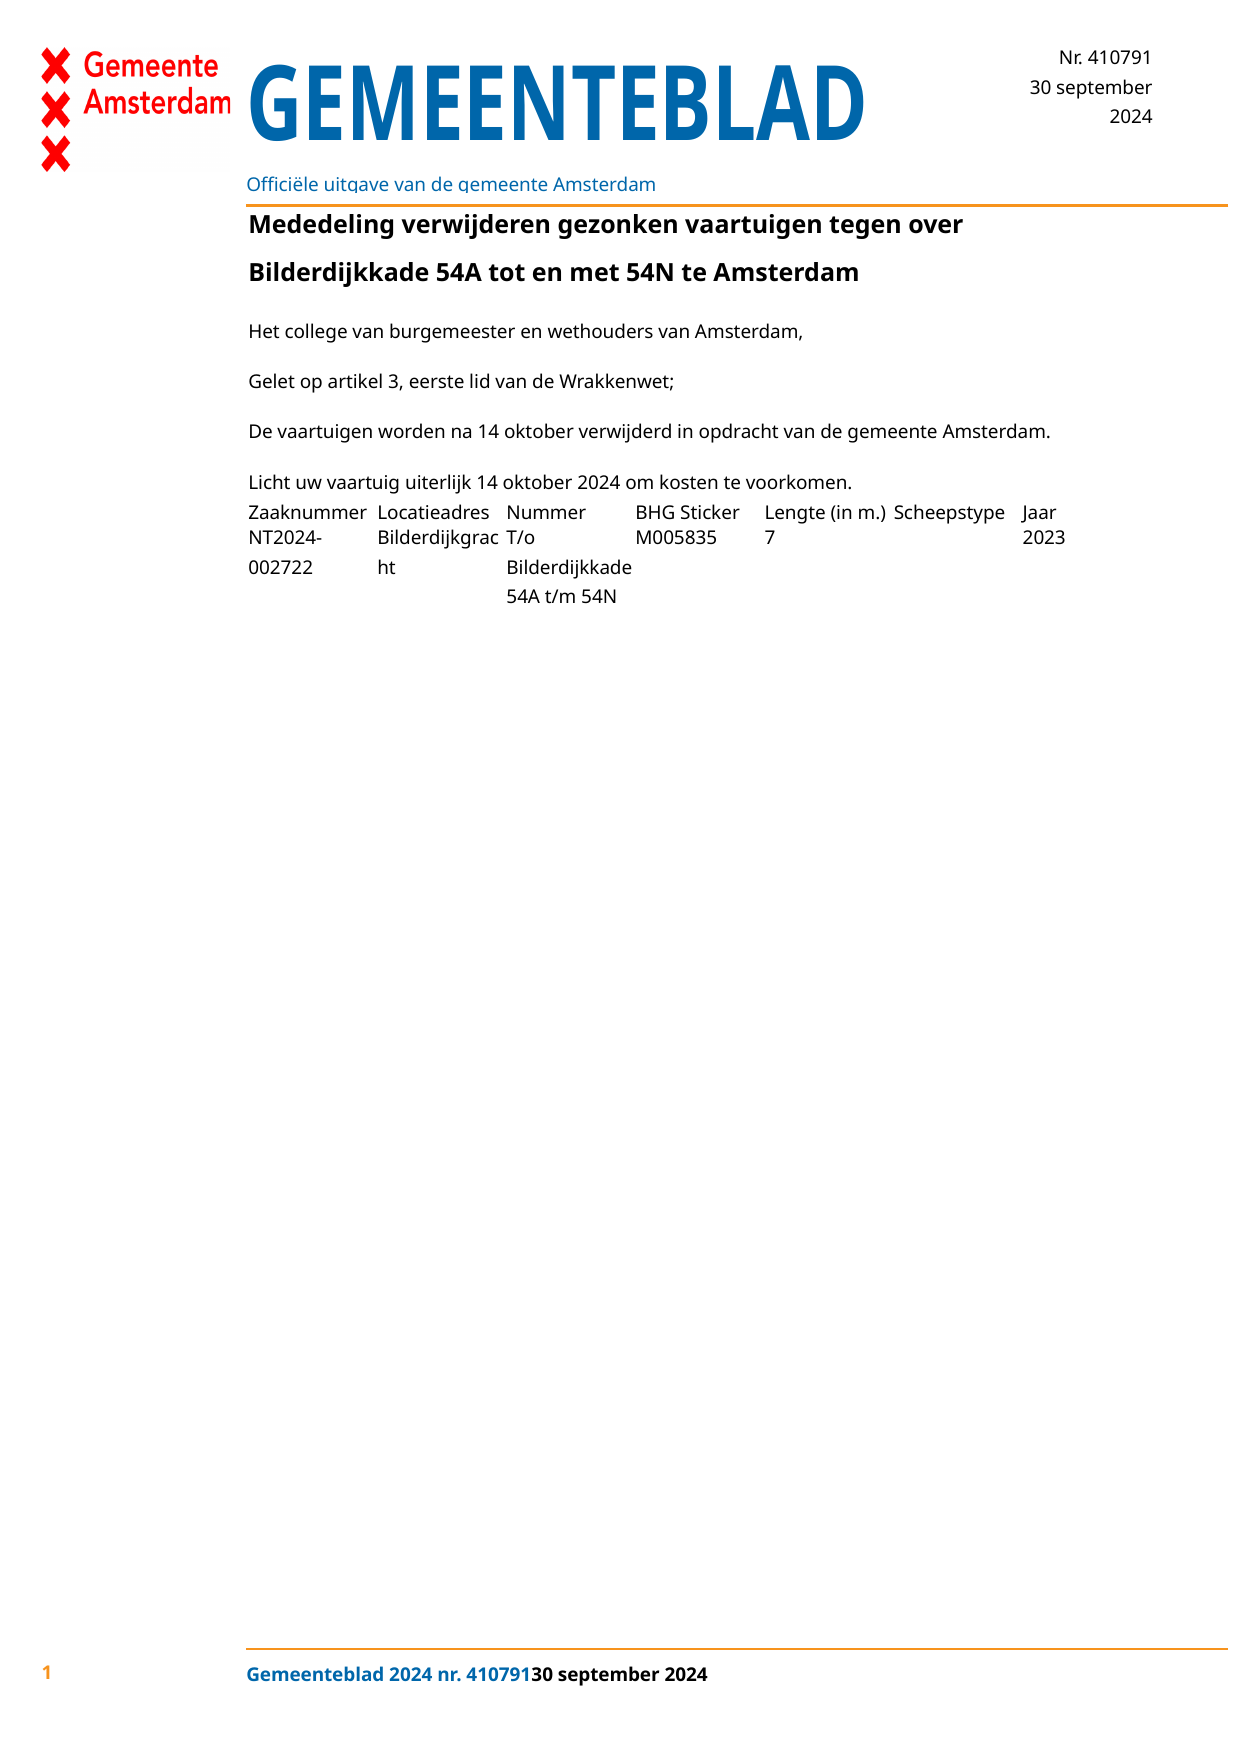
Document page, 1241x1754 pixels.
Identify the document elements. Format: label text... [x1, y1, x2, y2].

picture [41, 47, 231, 172]
table_header BHG Sticker [635, 499, 764, 524]
text Mededeling verwijderen gezonken vaartuigen tegen over Bilderdijkkade 54A tot en met 54N te Amsterdam [248, 207, 1152, 288]
table_header Locatieadres [377, 499, 506, 524]
table_cell [894, 525, 1022, 609]
table_cell 7 [764, 525, 893, 609]
table_cell T/o Bilderdijkkade 54A t/m 54N [506, 525, 635, 609]
table_header Scheepstype [894, 499, 1022, 524]
table_cell Bilderdijkgracht [377, 525, 506, 609]
text De vaartuigen worden na 14 oktober verwijderd in opdracht van de gemeente Amsterdam. [248, 419, 1152, 444]
table_header Zaaknummer [248, 499, 377, 524]
table_cell 2023 [1023, 525, 1152, 609]
table_header Lengte (in m.) [764, 499, 893, 524]
text Licht uw vaartuig uiterlijk 14 oktober 2024 om kosten te voorkomen. [248, 469, 1152, 495]
table_header Nummer [506, 499, 635, 524]
table_header Jaar [1023, 499, 1152, 524]
table_cell NT2024-002722 [248, 525, 377, 609]
text Gelet op artikel 3, eerste lid van de Wrakkenwet; [248, 368, 1152, 394]
table_cell M005835 [635, 525, 764, 609]
text Het college van burgemeester en wethouders van Amsterdam, [248, 318, 1152, 344]
